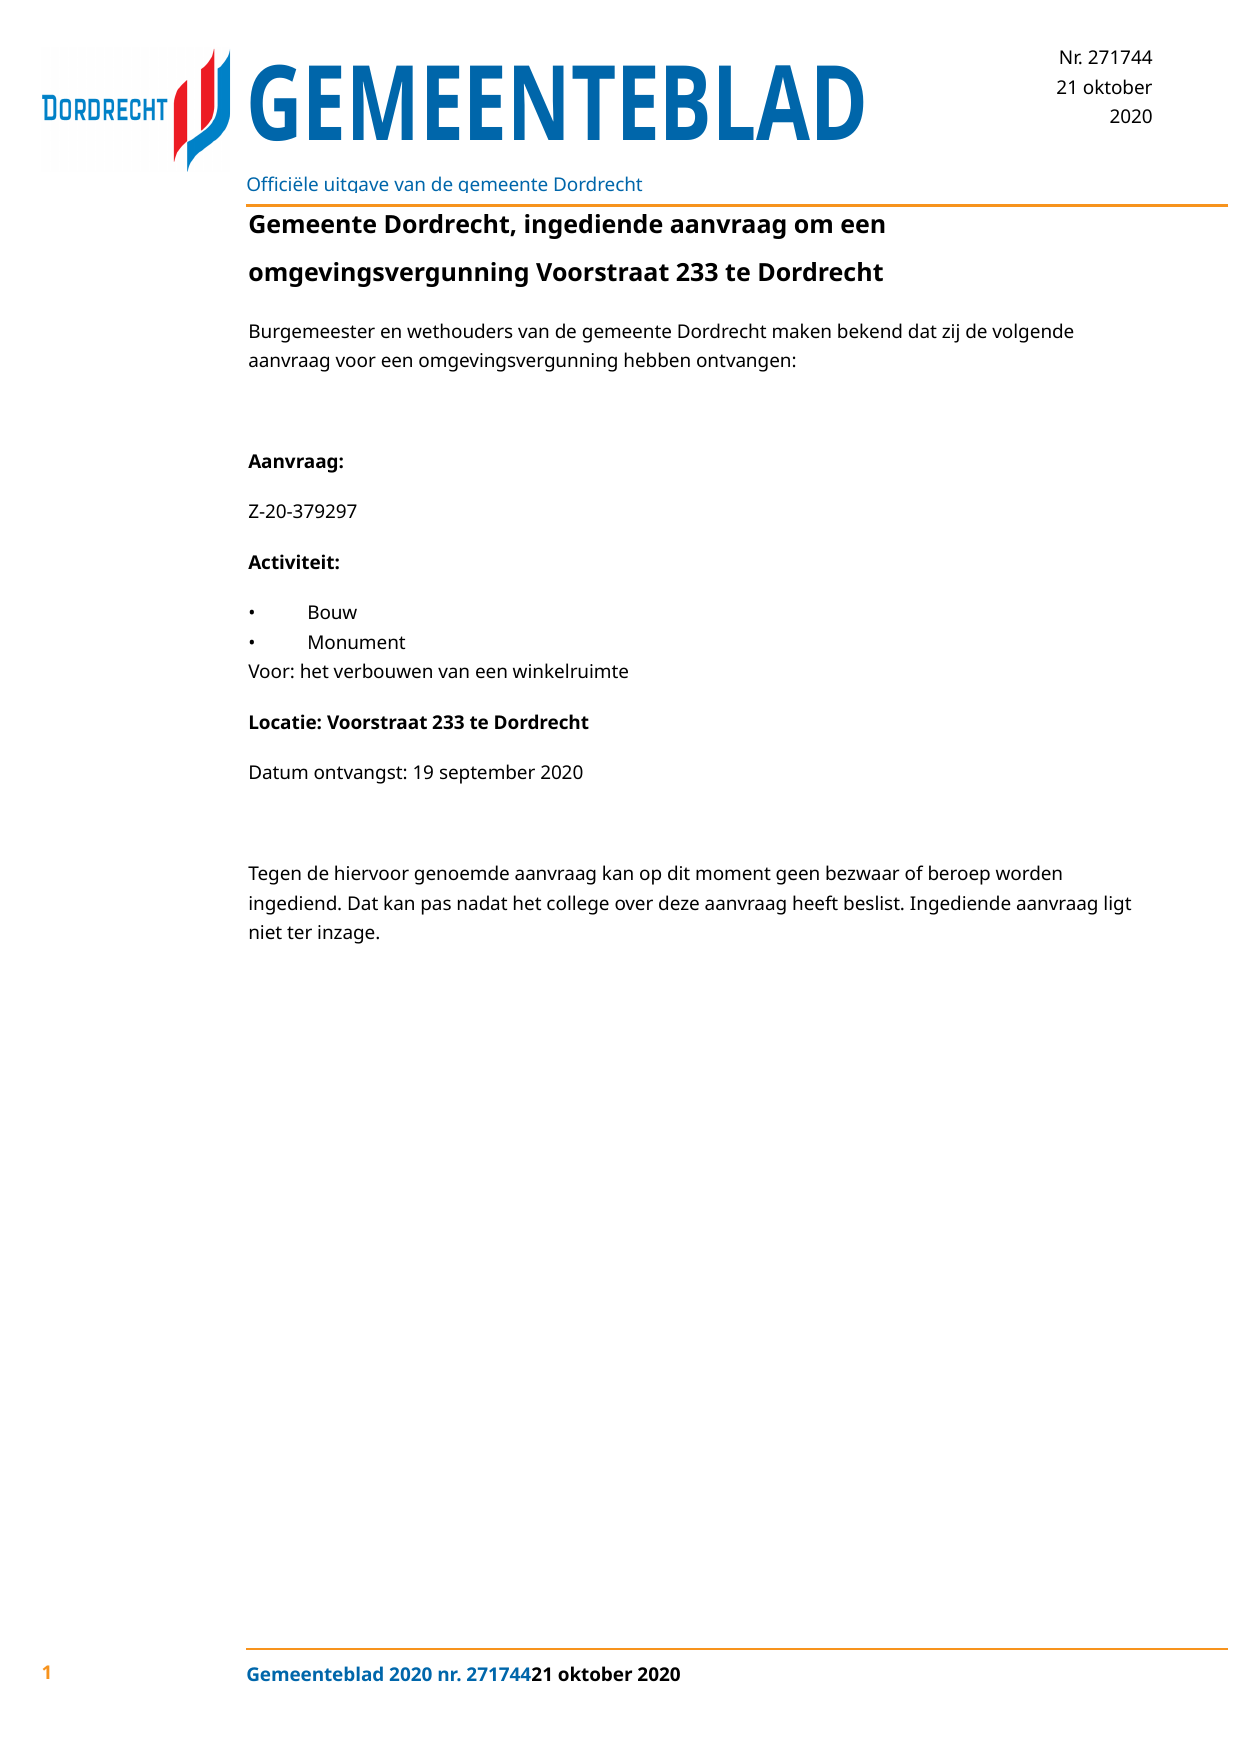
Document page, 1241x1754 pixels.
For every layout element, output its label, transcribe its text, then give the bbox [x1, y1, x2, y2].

list Monument [248, 629, 1152, 655]
text Z-20-379297 [248, 499, 1152, 524]
picture [41, 47, 231, 172]
list Bouw [248, 599, 1152, 625]
text Aanvraag: [248, 448, 1152, 474]
text Gemeente Dordrecht, ingediende aanvraag om een omgevingsvergunning Voorstraat 233 te Dordrecht [248, 207, 1152, 288]
text Tegen de hiervoor genoemde aanvraag kan op dit moment geen bezwaar of beroep worden ingediend. Dat kan pas nadat het college over deze aanvraag heeft beslist. Ingediende aanvraag ligt niet ter inzage. [248, 860, 1152, 945]
text Voor: het verbouwen van een winkelruimte [248, 659, 1152, 684]
text Locatie: Voorstraat 233 te Dordrecht [248, 709, 1152, 735]
text Datum ontvangst: 19 september 2020 [248, 759, 1152, 785]
text Activiteit: [248, 549, 1152, 575]
text Burgemeester en wethouders van de gemeente Dordrecht maken bekend dat zij de volgende aanvraag voor een omgevingsvergunning hebben ontvangen: [248, 318, 1152, 373]
